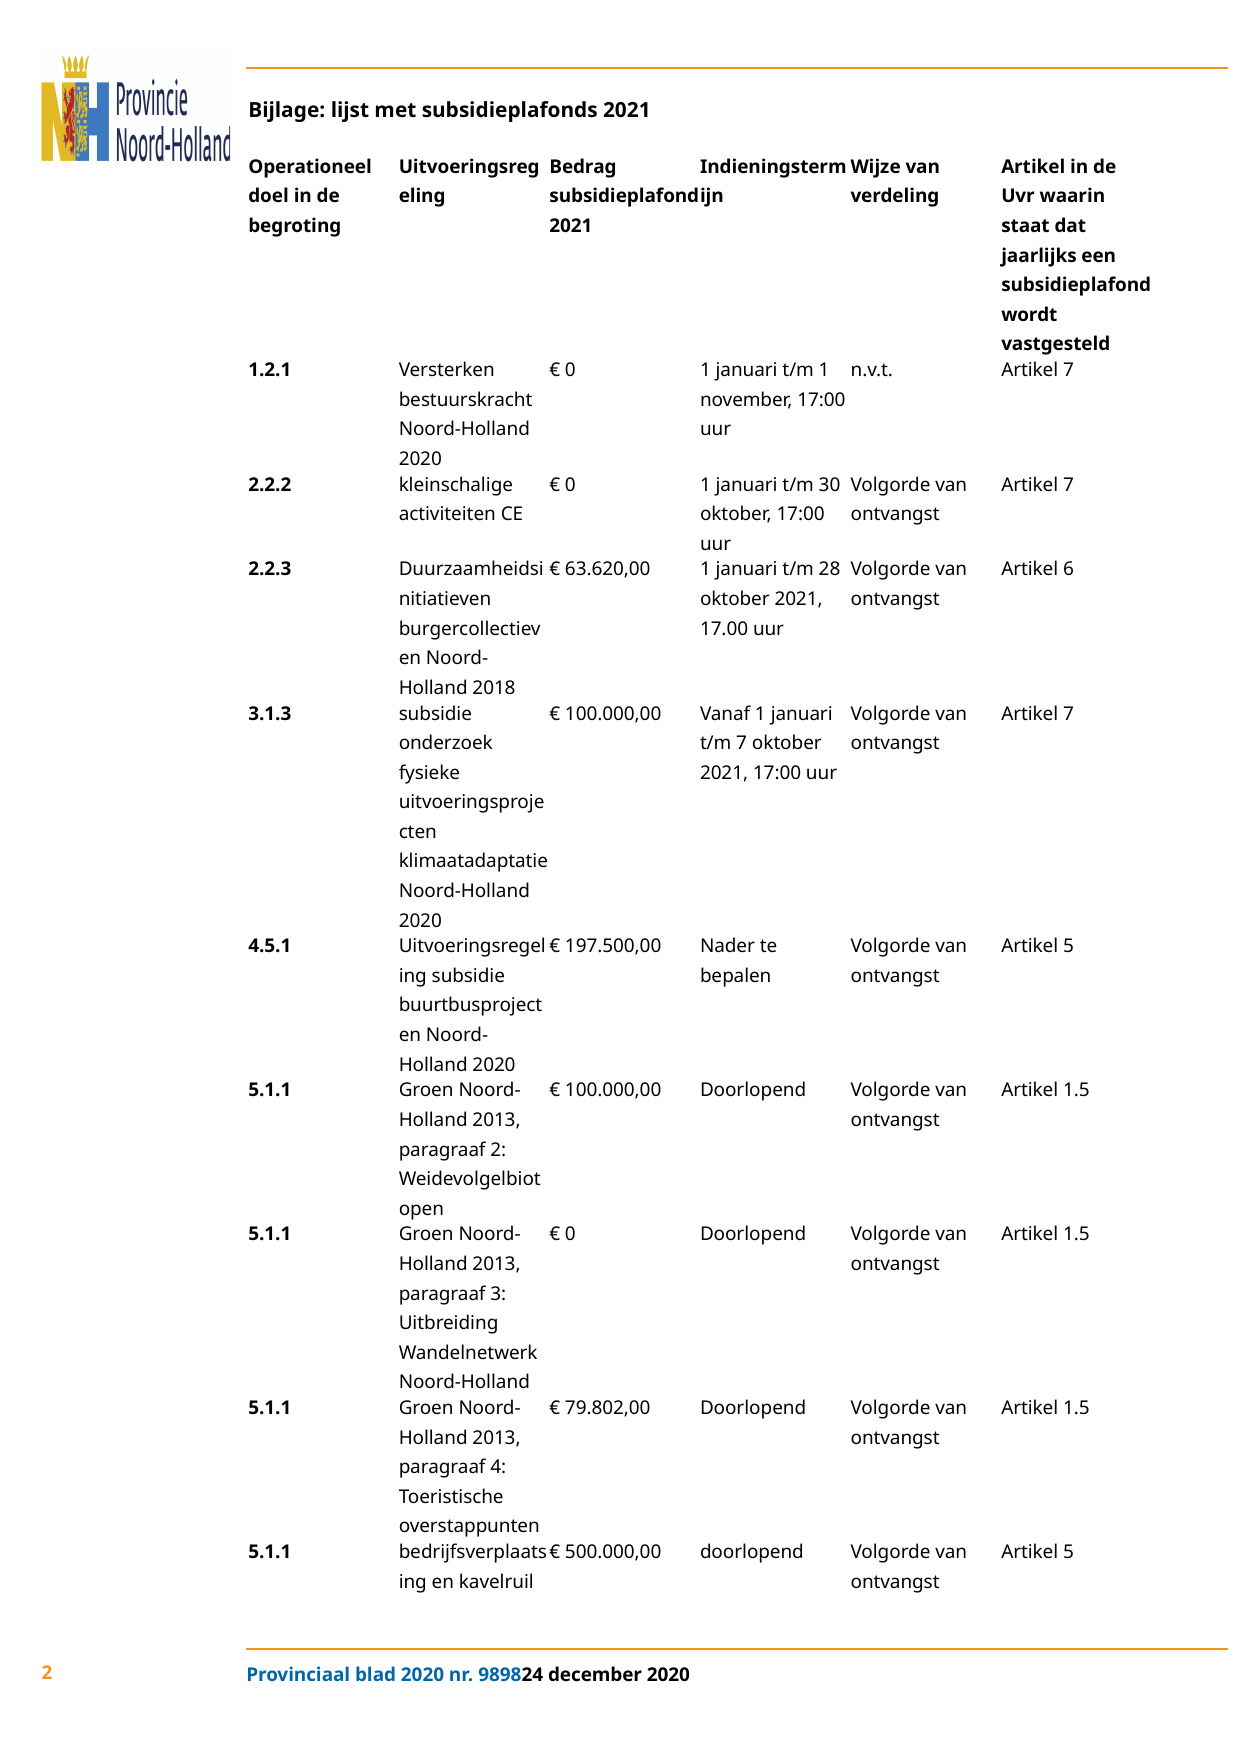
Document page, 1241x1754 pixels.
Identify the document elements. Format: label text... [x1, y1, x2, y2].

table_cell € 0 [549, 1221, 700, 1394]
table_cell n.v.t. [850, 356, 1001, 471]
table_cell 5.1.1 [248, 1221, 398, 1394]
table_cell Artikel 1.5 [1001, 1221, 1152, 1394]
table_cell Uitvoeringsregeling subsidie buurtbusprojecten Noord-Holland 2020 [399, 933, 549, 1077]
table_cell € 500.000,00 [549, 1538, 700, 1594]
table_cell Artikel 5 [1001, 1538, 1152, 1594]
table_cell bedrijfsverplaatsing en kavelruil [399, 1538, 549, 1594]
table_cell 5.1.1 [248, 1394, 398, 1538]
table_cell Volgorde van ontvangst [850, 1221, 1001, 1394]
table_cell Artikel 5 [1001, 933, 1152, 1077]
table_cell Groen Noord-Holland 2013, paragraaf 4: Toeristische overstappunten [399, 1394, 549, 1538]
table_cell Volgorde van ontvangst [850, 933, 1001, 1077]
table_cell 1 januari t/m 28 oktober 2021, 17.00 uur [700, 556, 850, 700]
table_cell Artikel 1.5 [1001, 1077, 1152, 1221]
table_cell Groen Noord-Holland 2013, paragraaf 2: Weidevolgelbiotopen [399, 1077, 549, 1221]
table_cell € 0 [549, 471, 700, 556]
table_cell 1 januari t/m 30 oktober, 17:00 uur [700, 471, 850, 556]
table_cell 2.2.2 [248, 471, 398, 556]
table_cell € 63.620,00 [549, 556, 700, 700]
table_cell Vanaf 1 januari t/m 7 oktober 2021, 17:00 uur [700, 700, 850, 932]
table_cell Duurzaamheidsinitiatieven burgercollectieven Noord-Holland 2018 [399, 556, 549, 700]
table_cell Nader te bepalen [700, 933, 850, 1077]
table_header Wijze van verdeling [850, 153, 1001, 356]
table_cell 5.1.1 [248, 1538, 398, 1594]
table_cell Doorlopend [700, 1077, 850, 1221]
table_cell € 79.802,00 [549, 1394, 700, 1538]
table_header Bedrag subsidieplafond 2021 [549, 153, 700, 356]
table_cell Artikel 1.5 [1001, 1394, 1152, 1538]
table_cell doorlopend [700, 1538, 850, 1594]
table_cell Artikel 7 [1001, 471, 1152, 556]
picture [41, 47, 231, 172]
table_cell Volgorde van ontvangst [850, 1077, 1001, 1221]
table_cell 5.1.1 [248, 1077, 398, 1221]
table_header Uitvoeringsregeling [399, 153, 549, 356]
table_header Indieningstermijn [700, 153, 850, 356]
table_cell 1 januari t/m 1 november, 17:00 uur [700, 356, 850, 471]
table_cell 1.2.1 [248, 356, 398, 471]
table_cell 4.5.1 [248, 933, 398, 1077]
table_header Operationeel doel in de begroting [248, 153, 398, 356]
table_cell 3.1.3 [248, 700, 398, 932]
table_cell Artikel 7 [1001, 356, 1152, 471]
table_cell subsidie onderzoek fysieke uitvoeringsprojecten klimaatadaptatie Noord-Holland 2020 [399, 700, 549, 932]
table_cell Doorlopend [700, 1221, 850, 1394]
table_header Artikel in de Uvr waarin staat dat jaarlijks een subsidieplafond wordt vastgesteld [1001, 153, 1152, 356]
table_cell kleinschalige activiteiten CE [399, 471, 549, 556]
table_cell € 0 [549, 356, 700, 471]
table_cell Volgorde van ontvangst [850, 556, 1001, 700]
table_cell Artikel 6 [1001, 556, 1152, 700]
table_cell € 100.000,00 [549, 1077, 700, 1221]
table_cell Volgorde van ontvangst [850, 700, 1001, 932]
table_cell Volgorde van ontvangst [850, 1394, 1001, 1538]
table_cell Volgorde van ontvangst [850, 1538, 1001, 1594]
table_cell Groen Noord-Holland 2013, paragraaf 3: Uitbreiding Wandelnetwerk Noord-Holland [399, 1221, 549, 1394]
table_cell € 100.000,00 [549, 700, 700, 932]
table_cell 2.2.3 [248, 556, 398, 700]
table_cell Versterken bestuurskracht Noord-Holland 2020 [399, 356, 549, 471]
table_cell Doorlopend [700, 1394, 850, 1538]
table_cell Artikel 7 [1001, 700, 1152, 932]
table_cell Volgorde van ontvangst [850, 471, 1001, 556]
text Bijlage: lijst met subsidieplafonds 2021 [248, 95, 1152, 123]
table_cell € 197.500,00 [549, 933, 700, 1077]
